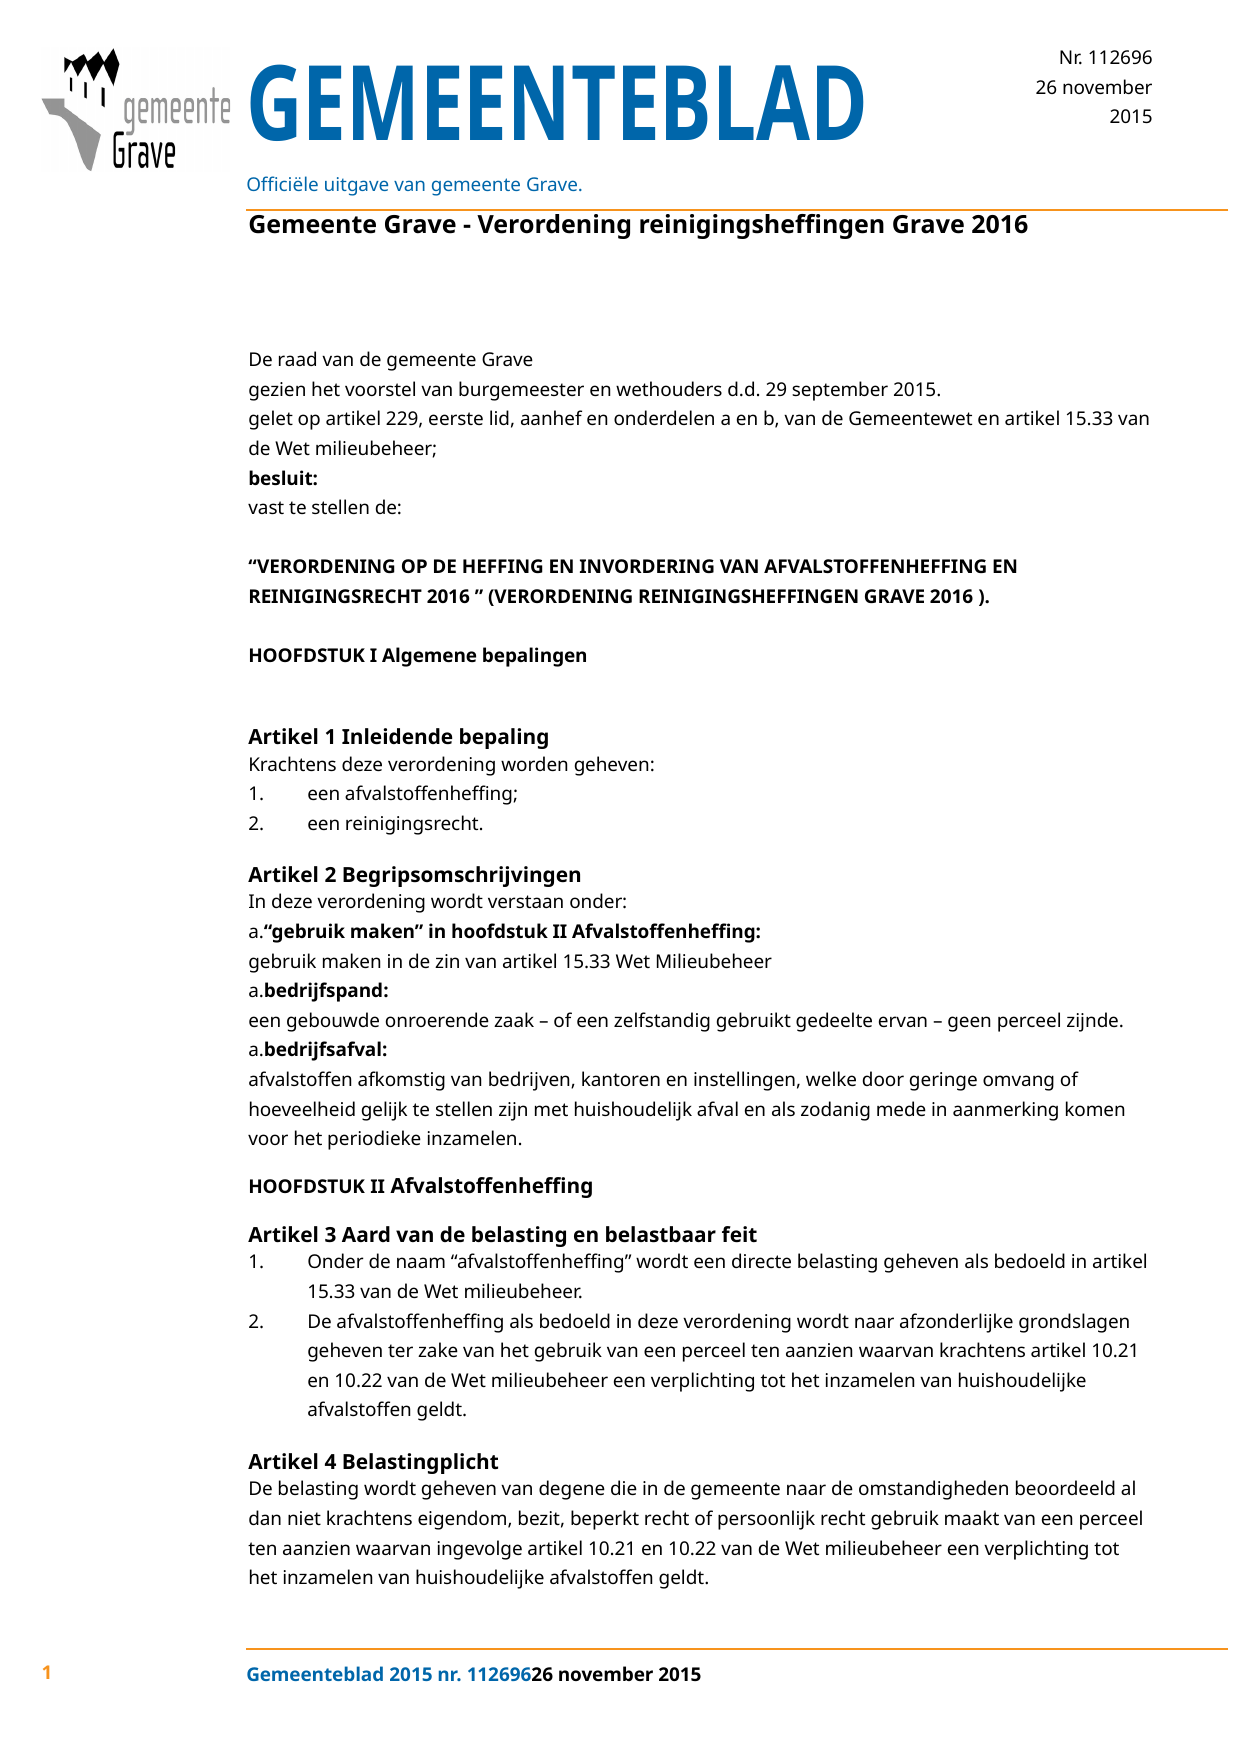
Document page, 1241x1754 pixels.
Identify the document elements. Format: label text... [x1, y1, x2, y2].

list een afvalstoffenheffing; [248, 780, 1152, 806]
text a.bedrijfspand: [248, 977, 1152, 1003]
list een reinigingsrecht. [248, 810, 1152, 836]
text afvalstoffen afkomstig van bedrijven, kantoren en instellingen, welke door geringe omvang of hoeveelheid gelijk te stellen zijn met huishoudelijk afval en als zodanig mede in aanmerking komen voor het periodieke inzamelen. [248, 1066, 1152, 1151]
text In deze verordening wordt verstaan onder: [248, 889, 1152, 914]
text HOOFDSTUK I Algemene bepalingen [248, 642, 1152, 668]
text Gemeente Grave - Verordening reinigingsheffingen Grave 2016 [248, 211, 1152, 241]
text gebruik maken in de zin van artikel 15.33 Wet Milieubeheer [248, 948, 1152, 974]
text a.“gebruik maken” in hoofdstuk II Afvalstoffenheffing: [248, 918, 1152, 944]
list Onder de naam “afvalstoffenheffing” wordt een directe belasting geheven als bedoeld in artikel 15.33 van de Wet milieubeheer. [248, 1249, 1152, 1304]
text gelet op artikel 229, eerste lid, aanhef en onderdelen a en b, van de Gemeentewet en artikel 15.33 van de Wet milieubeheer; [248, 406, 1152, 461]
text De raad van de gemeente Grave [248, 346, 1152, 372]
text Artikel 3 Aard van de belasting en belastbaar feit [248, 1220, 1152, 1249]
picture [41, 47, 231, 172]
text Artikel 4 Belastingplicht [248, 1447, 1152, 1476]
text Krachtens deze verordening worden geheven: [248, 751, 1152, 776]
text “VERORDENING OP DE HEFFING EN INVORDERING VAN AFVALSTOFFENHEFFING EN REINIGINGSRECHT 2016 ” (VERORDENING REINIGINGSHEFFINGEN GRAVE 2016 ). [248, 553, 1152, 609]
text De belasting wordt geheven van degene die in de gemeente naar de omstandigheden beoordeeld al dan niet krachtens eigendom, bezit, beperkt recht of persoonlijk recht gebruik maakt van een perceel ten aanzien waarvan ingevolge artikel 10.21 en 10.22 van de Wet milieubeheer een verplichting tot het inzamelen van huishoudelijke afvalstoffen geldt. [248, 1476, 1152, 1590]
text gezien het voorstel van burgemeester en wethouders d.d. 29 september 2015. [248, 376, 1152, 402]
text vast te stellen de: [248, 494, 1152, 520]
text Artikel 1 Inleidende bepaling [248, 722, 1152, 751]
text een gebouwde onroerende zaak – of een zelfstandig gebruikt gedeelte ervan – geen perceel zijnde. [248, 1007, 1152, 1033]
text a.bedrijfsafval: [248, 1037, 1152, 1062]
list De afvalstoffenheffing als bedoeld in deze verordening wordt naar afzonderlijke grondslagen geheven ter zake van het gebruik van een perceel ten aanzien waarvan krachtens artikel 10.21 en 10.22 van de Wet milieubeheer een verplichting tot het inzamelen van huishoudelijke afvalstoffen geldt. [248, 1308, 1152, 1422]
text HOOFDSTUK II Afvalstoffenheffing [248, 1171, 1152, 1199]
text besluit: [248, 465, 1152, 491]
text Artikel 2 Begripsomschrijvingen [248, 860, 1152, 889]
